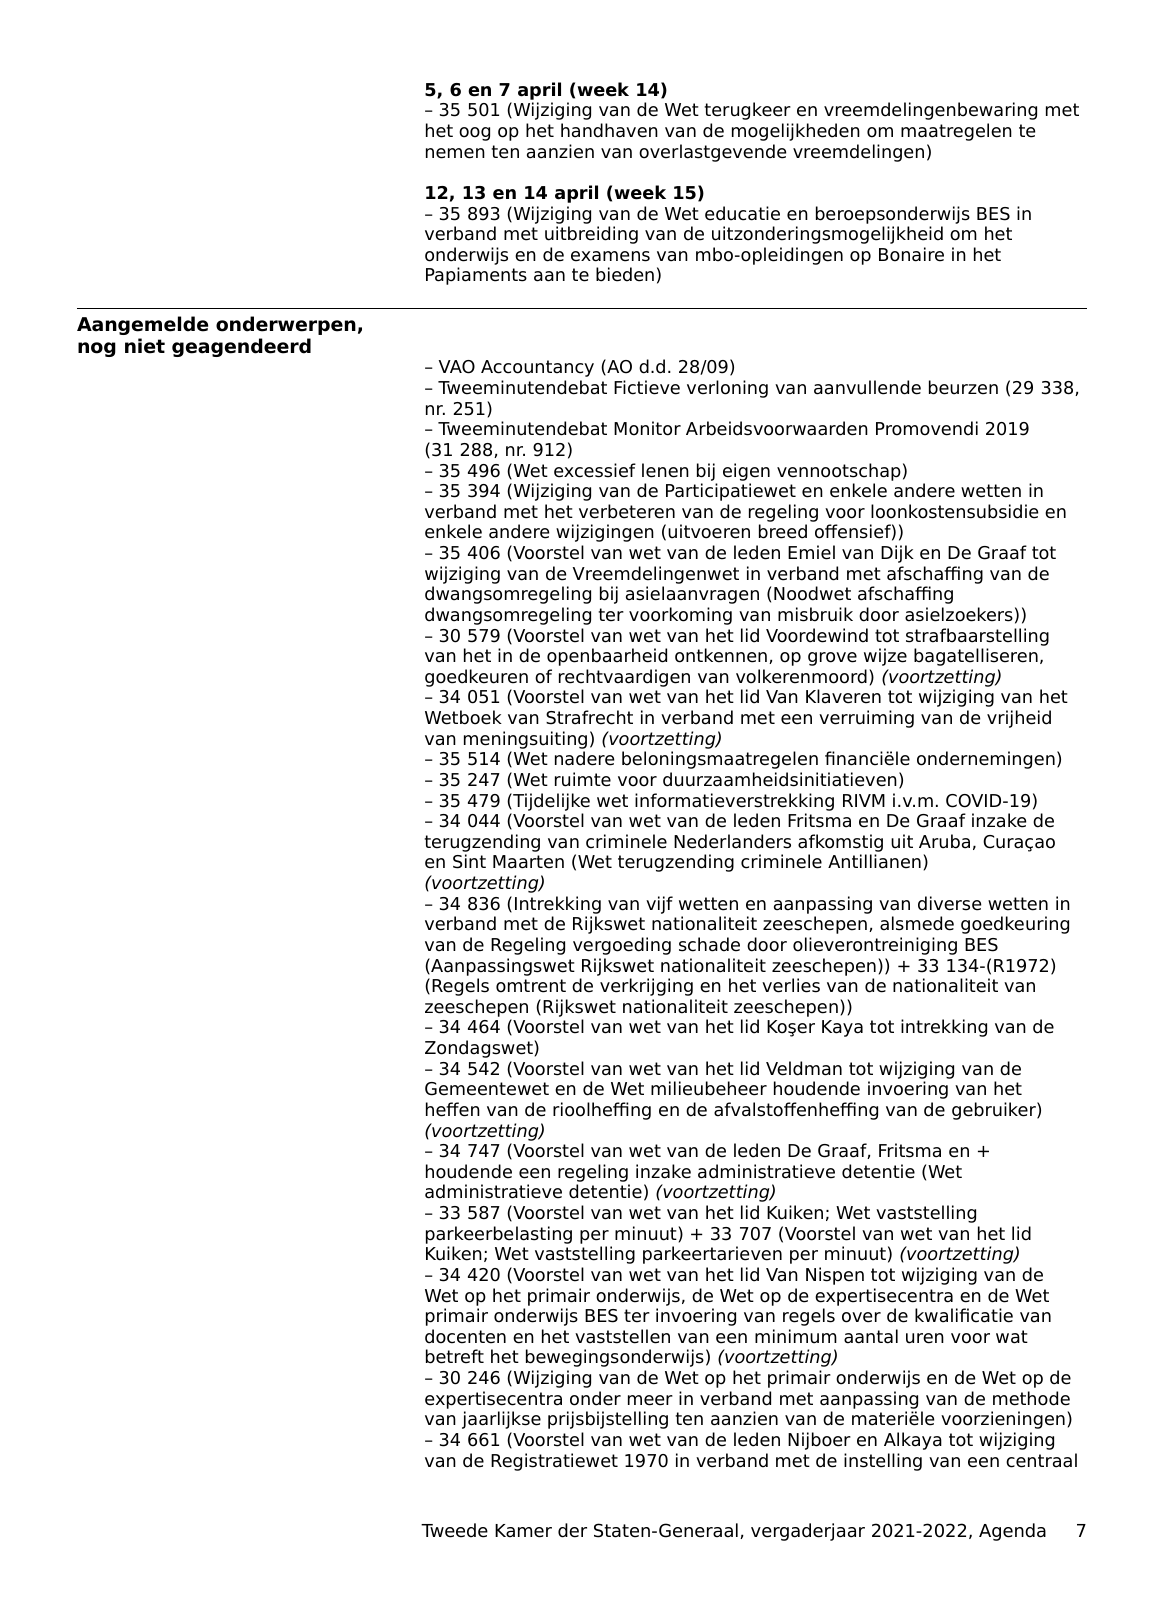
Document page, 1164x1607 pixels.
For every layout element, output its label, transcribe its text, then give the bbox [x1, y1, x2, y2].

table_cell [401, 1430, 418, 1471]
table_cell – 34 464 (Voorstel van wet van het lid Koşer Kaya tot intrekking van de Zondagswet) [418, 1018, 1087, 1059]
table_cell [77, 358, 401, 378]
table_cell [401, 204, 418, 286]
table_cell [401, 1141, 418, 1203]
table_cell [401, 59, 418, 80]
table_cell – 35 479 (Tijdelijke wet informatieverstrekking RIVM i.v.m. COVID-19) [418, 791, 1087, 811]
table_cell [77, 1430, 401, 1471]
table_header [401, 309, 418, 357]
table_cell – VAO Accountancy (AO d.d. 28/09) [418, 358, 1087, 378]
table_cell [77, 1265, 401, 1368]
table_cell [401, 481, 418, 543]
table_cell – 30 246 (Wijziging van de Wet op het primair onderwijs en de Wet op de expertisecentra onder meer in verband met aanpassing van de methode van jaarlijkse prijsbijstelling ten aanzien van de materiële voorzieningen) [418, 1368, 1087, 1430]
table_cell [401, 1368, 418, 1430]
table_cell [401, 378, 418, 419]
table_cell – 35 496 (Wet excessief lenen bij eigen vennootschap) [418, 461, 1087, 481]
table_cell [401, 100, 418, 162]
table_cell [77, 1203, 401, 1265]
table_cell [77, 183, 401, 203]
table_cell [77, 80, 401, 100]
table_cell [77, 1141, 401, 1203]
table_cell [77, 626, 401, 687]
table_cell [401, 873, 418, 894]
table_cell [401, 162, 418, 183]
table_cell [401, 894, 418, 1017]
table_cell [77, 419, 401, 461]
table_cell [77, 688, 401, 749]
table_cell [77, 811, 401, 873]
table_cell [401, 80, 418, 100]
table_cell – 35 247 (Wet ruimte voor duurzaamheidsinitiatieven) [418, 770, 1087, 791]
table_cell [401, 626, 418, 687]
table_header [418, 309, 1087, 357]
table_cell [77, 770, 401, 791]
table_cell [401, 358, 418, 378]
table_cell – 34 420 (Voorstel van wet van het lid Van Nispen tot wijziging van de Wet op het primair onderwijs, de Wet op de expertisecentra en de Wet primair onderwijs BES ter invoering van regels over de kwalificatie van docenten en het vaststellen van een minimum aantal uren voor wat betreft het bewegingsonderwijs) (voortzetting) [418, 1265, 1087, 1368]
table_cell [77, 1368, 401, 1430]
table_cell [401, 1018, 418, 1059]
table_cell [77, 894, 401, 1017]
table_cell [77, 1059, 401, 1141]
table_cell [77, 873, 401, 894]
table_cell [77, 162, 401, 183]
table_cell – 34 542 (Voorstel van wet van het lid Veldman tot wijziging van de Gemeentewet en de Wet milieubeheer houdende invoering van het heffen van de rioolheffing en de afvalstoffenheffing van de gebruiker) (voortzetting) [418, 1059, 1087, 1141]
table_cell [77, 378, 401, 419]
table_cell [401, 1059, 418, 1141]
table_cell [77, 791, 401, 811]
table_cell [77, 749, 401, 770]
table_cell – 34 836 (Intrekking van vijf wetten en aanpassing van diverse wetten in verband met de Rijkswet nationaliteit zeeschepen, alsmede goedkeuring van de Regeling vergoeding schade door olieverontreiniging BES (Aanpassingswet Rijkswet nationaliteit zeeschepen)) + 33 134-(R1972) (Regels omtrent de verkrijging en het verlies van de nationaliteit van zeeschepen (Rijkswet nationaliteit zeeschepen)) [418, 894, 1087, 1017]
table_cell – 35 406 (Voorstel van wet van de leden Emiel van Dijk en De Graaf tot wijziging van de Vreemdelingenwet in verband met afschaffing van de dwangsomregeling bij asielaanvragen (Noodwet afschaffing dwangsomregeling ter voorkoming van misbruik door asielzoekers)) [418, 543, 1087, 626]
table_cell – 30 579 (Voorstel van wet van het lid Voordewind tot strafbaarstelling van het in de openbaarheid ontkennen, op grove wijze bagatelliseren, goedkeuren of rechtvaardigen van volkerenmoord) (voortzetting) [418, 626, 1087, 687]
table_cell – 33 587 (Voorstel van wet van het lid Kuiken; Wet vaststelling parkeerbelasting per minuut) + 33 707 (Voorstel van wet van het lid Kuiken; Wet vaststelling parkeertarieven per minuut) (voortzetting) [418, 1203, 1087, 1265]
table_cell [77, 461, 401, 481]
table_cell – 35 501 (Wijziging van de Wet terugkeer en vreemdelingenbewaring met het oog op het handhaven van de mogelijkheden om maatregelen te nemen ten aanzien van overlastgevende vreemdelingen) [418, 100, 1087, 162]
table_cell – 35 514 (Wet nadere beloningsmaatregelen financiële ondernemingen) [418, 749, 1087, 770]
table_cell – 34 747 (Voorstel van wet van de leden De Graaf, Fritsma en + houdende een regeling inzake administratieve detentie (Wet administratieve detentie) (voortzetting) [418, 1141, 1087, 1203]
table_cell – 34 044 (Voorstel van wet van de leden Fritsma en De Graaf inzake de terugzending van criminele Nederlanders afkomstig uit Aruba, Curaçao en Sint Maarten (Wet terugzending criminele Antillianen) [418, 811, 1087, 873]
table_cell – Tweeminutendebat Fictieve verloning van aanvullende beurzen (29 338, nr. 251) [418, 378, 1087, 419]
table_cell [401, 1265, 418, 1368]
table_cell [77, 1018, 401, 1059]
table_cell – Tweeminutendebat Monitor Arbeidsvoorwaarden Promovendi 2019 (31 288, nr. 912) [418, 419, 1087, 461]
table_cell [77, 59, 401, 80]
table_cell [401, 461, 418, 481]
table_cell [77, 543, 401, 626]
table_cell [401, 770, 418, 791]
table_cell [418, 59, 1087, 80]
table_cell [401, 749, 418, 770]
table_cell – 35 893 (Wijziging van de Wet educatie en beroepsonderwijs BES in verband met uitbreiding van de uitzonderingsmogelijkheid om het onderwijs en de examens van mbo-opleidingen op Bonaire in het Papiaments aan te bieden) [418, 204, 1087, 286]
table_header Aangemelde onderwerpen, nog niet geagendeerd [77, 309, 401, 357]
table_cell – 34 051 (Voorstel van wet van het lid Van Klaveren tot wijziging van het Wetboek van Strafrecht in verband met een verruiming van de vrijheid van meningsuiting) (voortzetting) [418, 688, 1087, 749]
table_cell 12, 13 en 14 april (week 15) [418, 183, 1087, 203]
table_cell [418, 162, 1087, 183]
table_cell [401, 543, 418, 626]
table_cell [401, 1203, 418, 1265]
table_cell [401, 183, 418, 203]
table_cell [401, 688, 418, 749]
table_cell [401, 791, 418, 811]
table_cell (voortzetting) [418, 873, 1087, 894]
table_cell [77, 204, 401, 286]
table_cell [77, 100, 401, 162]
table_cell – 34 661 (Voorstel van wet van de leden Nijboer en Alkaya tot wijziging van de Registratiewet 1970 in verband met de instelling van een centraal [418, 1430, 1087, 1471]
table_cell 5, 6 en 7 april (week 14) [418, 80, 1087, 100]
table_cell [401, 419, 418, 461]
table_cell – 35 394 (Wijziging van de Participatiewet en enkele andere wetten in verband met het verbeteren van de regeling voor loonkostensubsidie en enkele andere wijzigingen (uitvoeren breed offensief)) [418, 481, 1087, 543]
table_cell [401, 811, 418, 873]
table_cell [77, 481, 401, 543]
